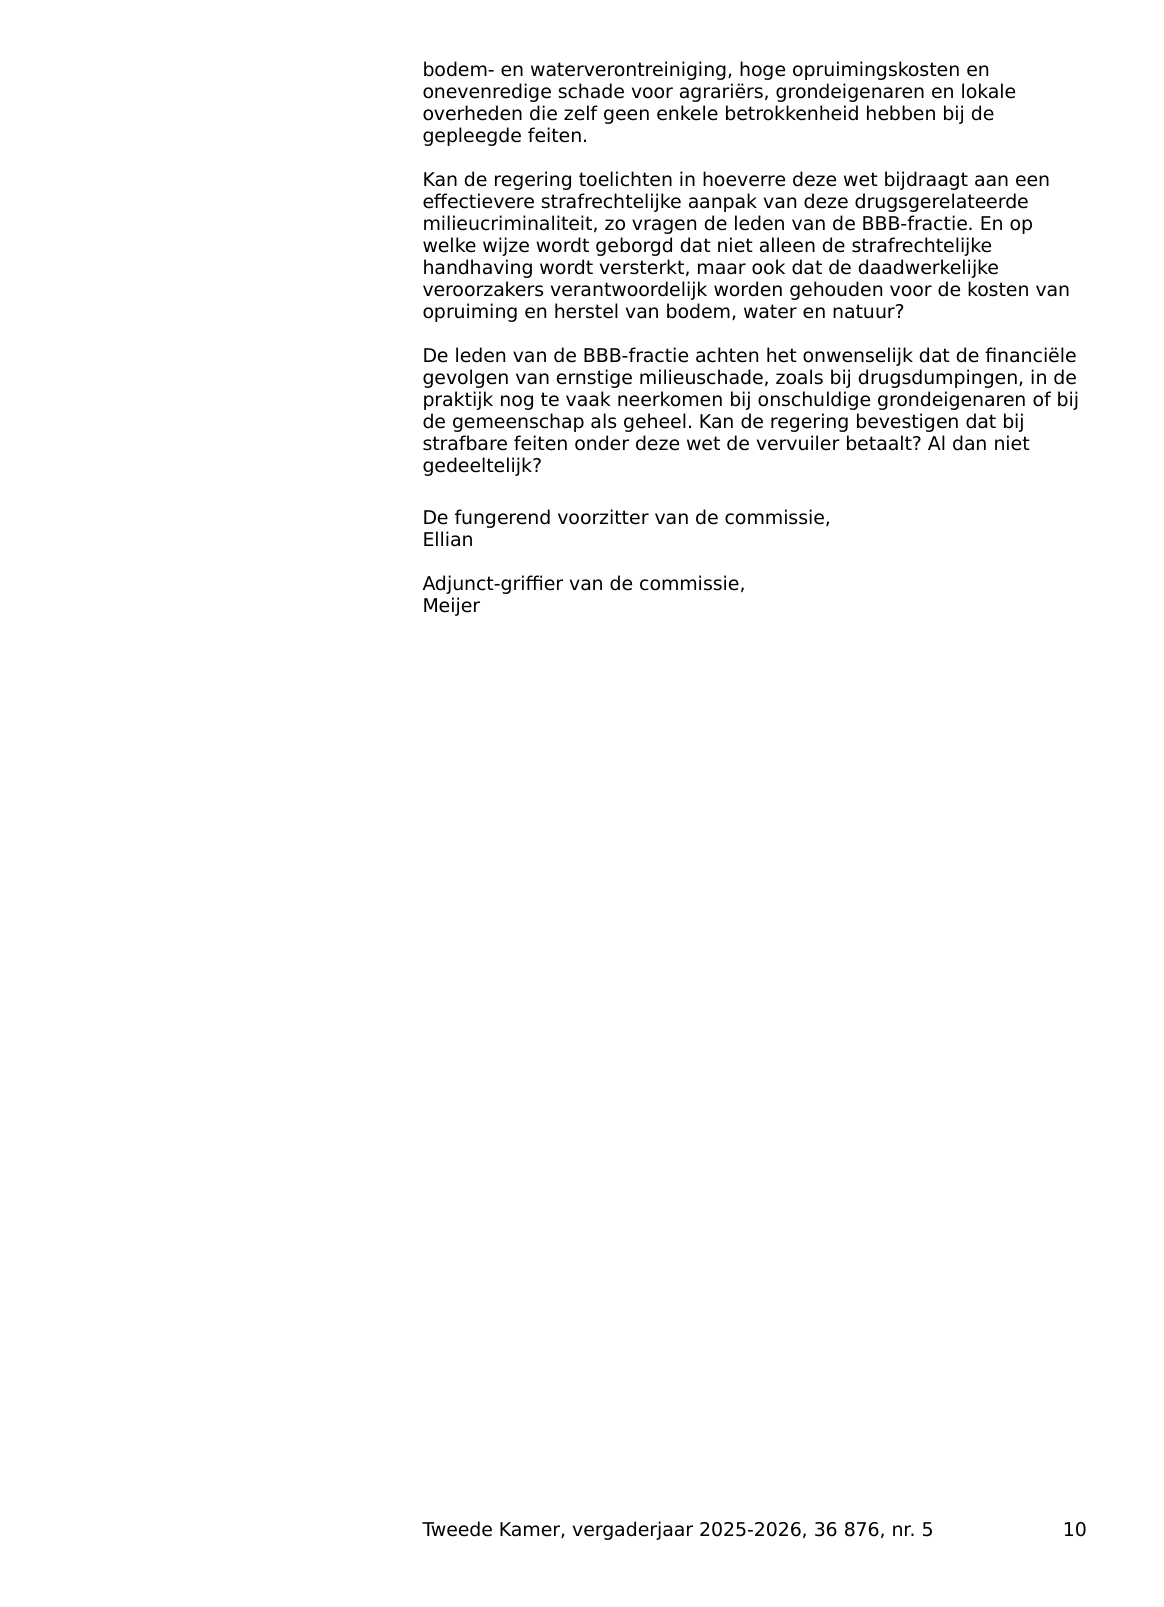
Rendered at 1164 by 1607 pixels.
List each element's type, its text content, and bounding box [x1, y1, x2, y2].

text De leden van de BBB-fractie achten het onwenselijk dat de financiële gevolgen van ernstige milieuschade, zoals bij drugsdumpingen, in de praktijk nog te vaak neerkomen bij onschuldige grondeigenaren of bij de gemeenschap als geheel. Kan de regering bevestigen dat bij strafbare feiten onder deze wet de vervuiler betaalt? Al dan niet gedeeltelijk? [422, 345, 1087, 477]
text Kan de regering toelichten in hoeverre deze wet bijdraagt aan een effectievere strafrechtelijke aanpak van deze drugsgerelateerde milieucriminaliteit, zo vragen de leden van de BBB-fractie. En op welke wijze wordt geborgd dat niet alleen de strafrechtelijke handhaving wordt versterkt, maar ook dat de daadwerkelijke veroorzakers verantwoordelijk worden gehouden voor de kosten van opruiming en herstel van bodem, water en natuur? [422, 169, 1087, 323]
text Adjunct-griffier van de commissie, Meijer [422, 573, 1087, 617]
text bodem- en waterverontreiniging, hoge opruimingskosten en onevenredige schade voor agrariërs, grondeigenaren en lokale overheden die zelf geen enkele betrokkenheid hebben bij de gepleegde feiten. [422, 59, 1087, 147]
text De fungerend voorzitter van de commissie, Ellian [422, 507, 1087, 551]
